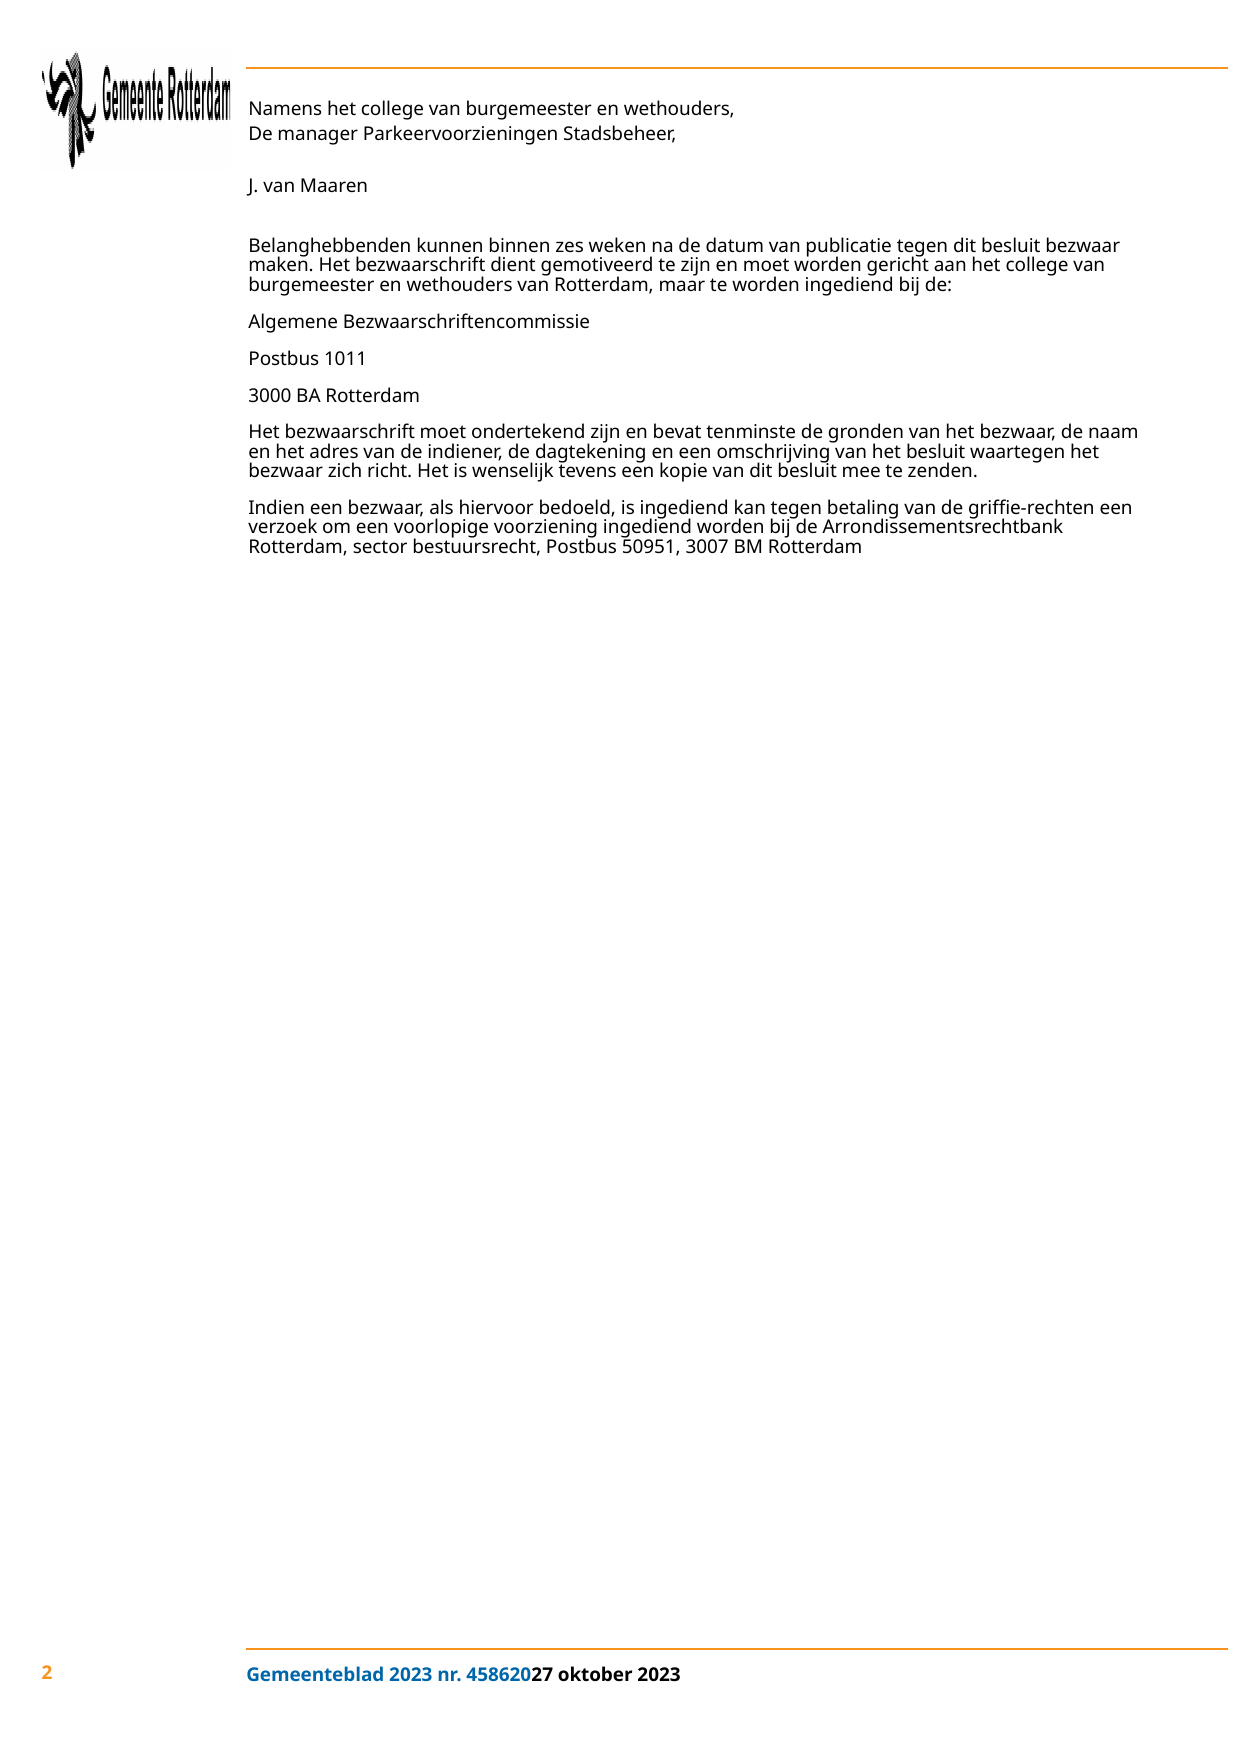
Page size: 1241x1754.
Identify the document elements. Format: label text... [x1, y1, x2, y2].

text Belanghebbenden kunnen binnen zes weken na de datum van publicatie tegen dit besluit bezwaar maken. Het bezwaarschrift dient gemotiveerd te zijn en moet worden gericht aan het college van burgemeester en wethouders van Rotterdam, maar te worden ingediend bij de: [248, 237, 1152, 295]
text Namens het college van burgemeester en wethouders, [248, 95, 1152, 121]
text Algemene Bezwaarschriftencommissie [248, 313, 1152, 332]
text 3000 BA Rotterdam [248, 387, 1152, 406]
text Het bezwaarschrift moet ondertekend zijn en bevat tenminste de gronden van het bezwaar, de naam en het adres van de indiener, de dagtekening en een omschrijving van het besluit waartegen het bezwaar zich richt. Het is wenselijk tevens een kopie van dit besluit mee te zenden. [248, 423, 1152, 481]
text J. van Maaren [248, 172, 1152, 198]
text Indien een bezwaar, als hiervoor bedoeld, is ingediend kan tegen betaling van de griffie-rechten een verzoek om een voorlopige voorziening ingediend worden bij de Arrondissementsrechtbank Rotterdam, sector bestuursrecht, Postbus 50951, 3007 BM Rotterdam [248, 499, 1152, 557]
text Postbus 1011 [248, 349, 1152, 369]
text De manager Parkeervoorzieningen Stadsbeheer, [248, 121, 1152, 146]
picture [41, 47, 231, 172]
